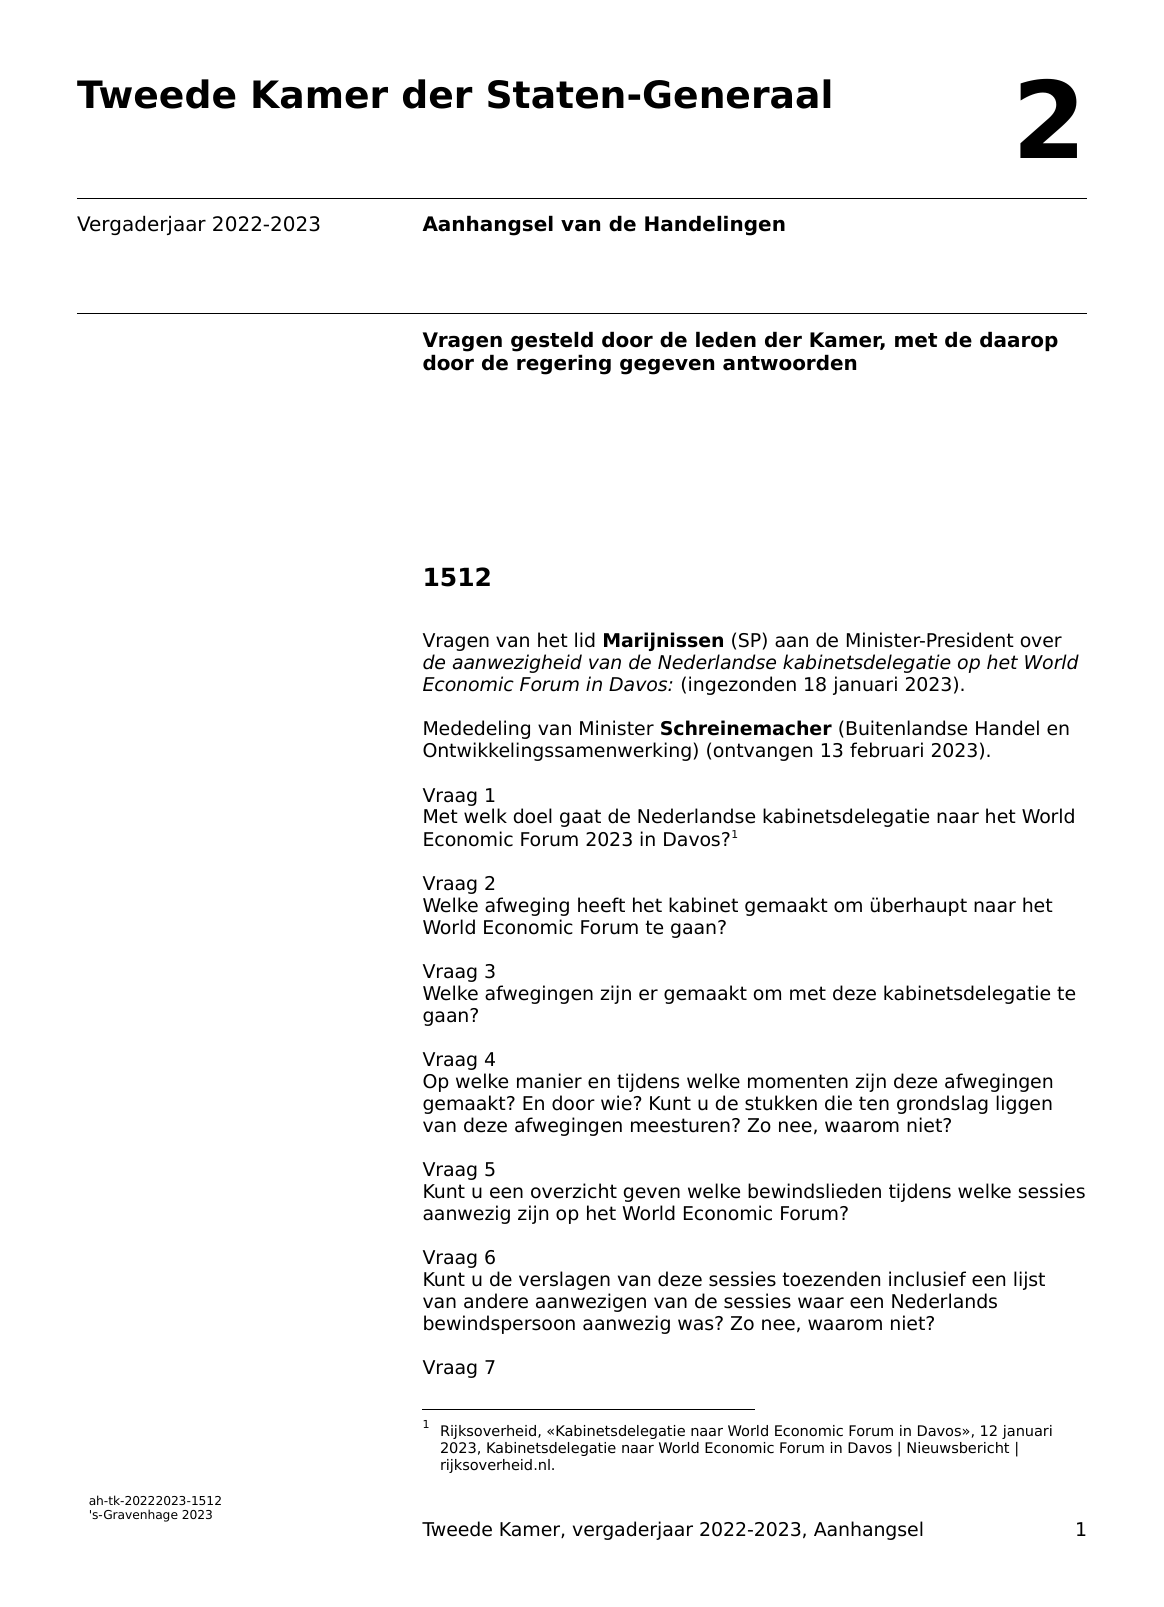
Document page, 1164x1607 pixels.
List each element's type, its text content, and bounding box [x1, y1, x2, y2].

text Vragen van het lid Marijnissen (SP) aan de Minister-President over de aanwezigheid van de Nederlandse kabinetsdelegatie op het World Economic Forum in Davos: (ingezonden 18 januari 2023). [422, 630, 1087, 696]
text Welke afwegingen zijn er gemaakt om met deze kabinetsdelegatie te gaan? [422, 983, 1087, 1027]
table_cell [77, 314, 422, 375]
table_header 2 [886, 59, 1087, 198]
table_cell Vergaderjaar 2022-2023 [77, 199, 422, 313]
text Vraag 5 [422, 1159, 1087, 1181]
text 's-Gravenhage 2023 [88, 1508, 323, 1522]
text Vraag 2 [422, 873, 1087, 894]
text Op welke manier en tijdens welke momenten zijn deze afwegingen gemaakt? En door wie? Kunt u de stukken die ten grondslag liggen van deze afwegingen meesturen? Zo nee, waarom niet? [422, 1071, 1087, 1137]
text Kunt u de verslagen van deze sessies toezenden inclusief een lijst van andere aanwezigen van de sessies waar een Nederlands bewindspersoon aanwezig was? Zo nee, waarom niet? [422, 1269, 1087, 1335]
text Rijksoverheid, «Kabinetsdelegatie naar World Economic Forum in Davos», 12 januari 2023, Kabinetsdelegatie naar World Economic Forum in Davos | Nieuwsbericht | rijksoverheid.nl. [422, 1418, 1087, 1474]
table_cell Aanhangsel van de Handelingen [422, 199, 1087, 313]
table_cell Vragen gesteld door de leden der Kamer, met de daarop door de regering gegeven antwoorden [422, 314, 1087, 375]
text Vraag 7 [422, 1357, 1087, 1379]
text Welke afweging heeft het kabinet gemaakt om überhaupt naar het World Economic Forum te gaan? [422, 894, 1087, 938]
text Met welk doel gaat de Nederlandse kabinetsdelegatie naar het World Economic Forum 2023 in Davos? [422, 806, 1087, 850]
text Vraag 6 [422, 1247, 1087, 1269]
text 1512 [422, 563, 1087, 592]
text Vraag 4 [422, 1049, 1087, 1071]
text ah-tk-20222023-1512 [88, 1494, 323, 1508]
text Vraag 3 [422, 961, 1087, 983]
text Vraag 1 [422, 784, 1087, 806]
table_header Tweede Kamer der Staten-Generaal [77, 59, 886, 198]
text Kunt u een overzicht geven welke bewindslieden tijdens welke sessies aanwezig zijn op het World Economic Forum? [422, 1181, 1087, 1225]
text Mededeling van Minister Schreinemacher (Buitenlandse Handel en Ontwikkelingssamenwerking) (ontvangen 13 februari 2023). [422, 718, 1087, 762]
